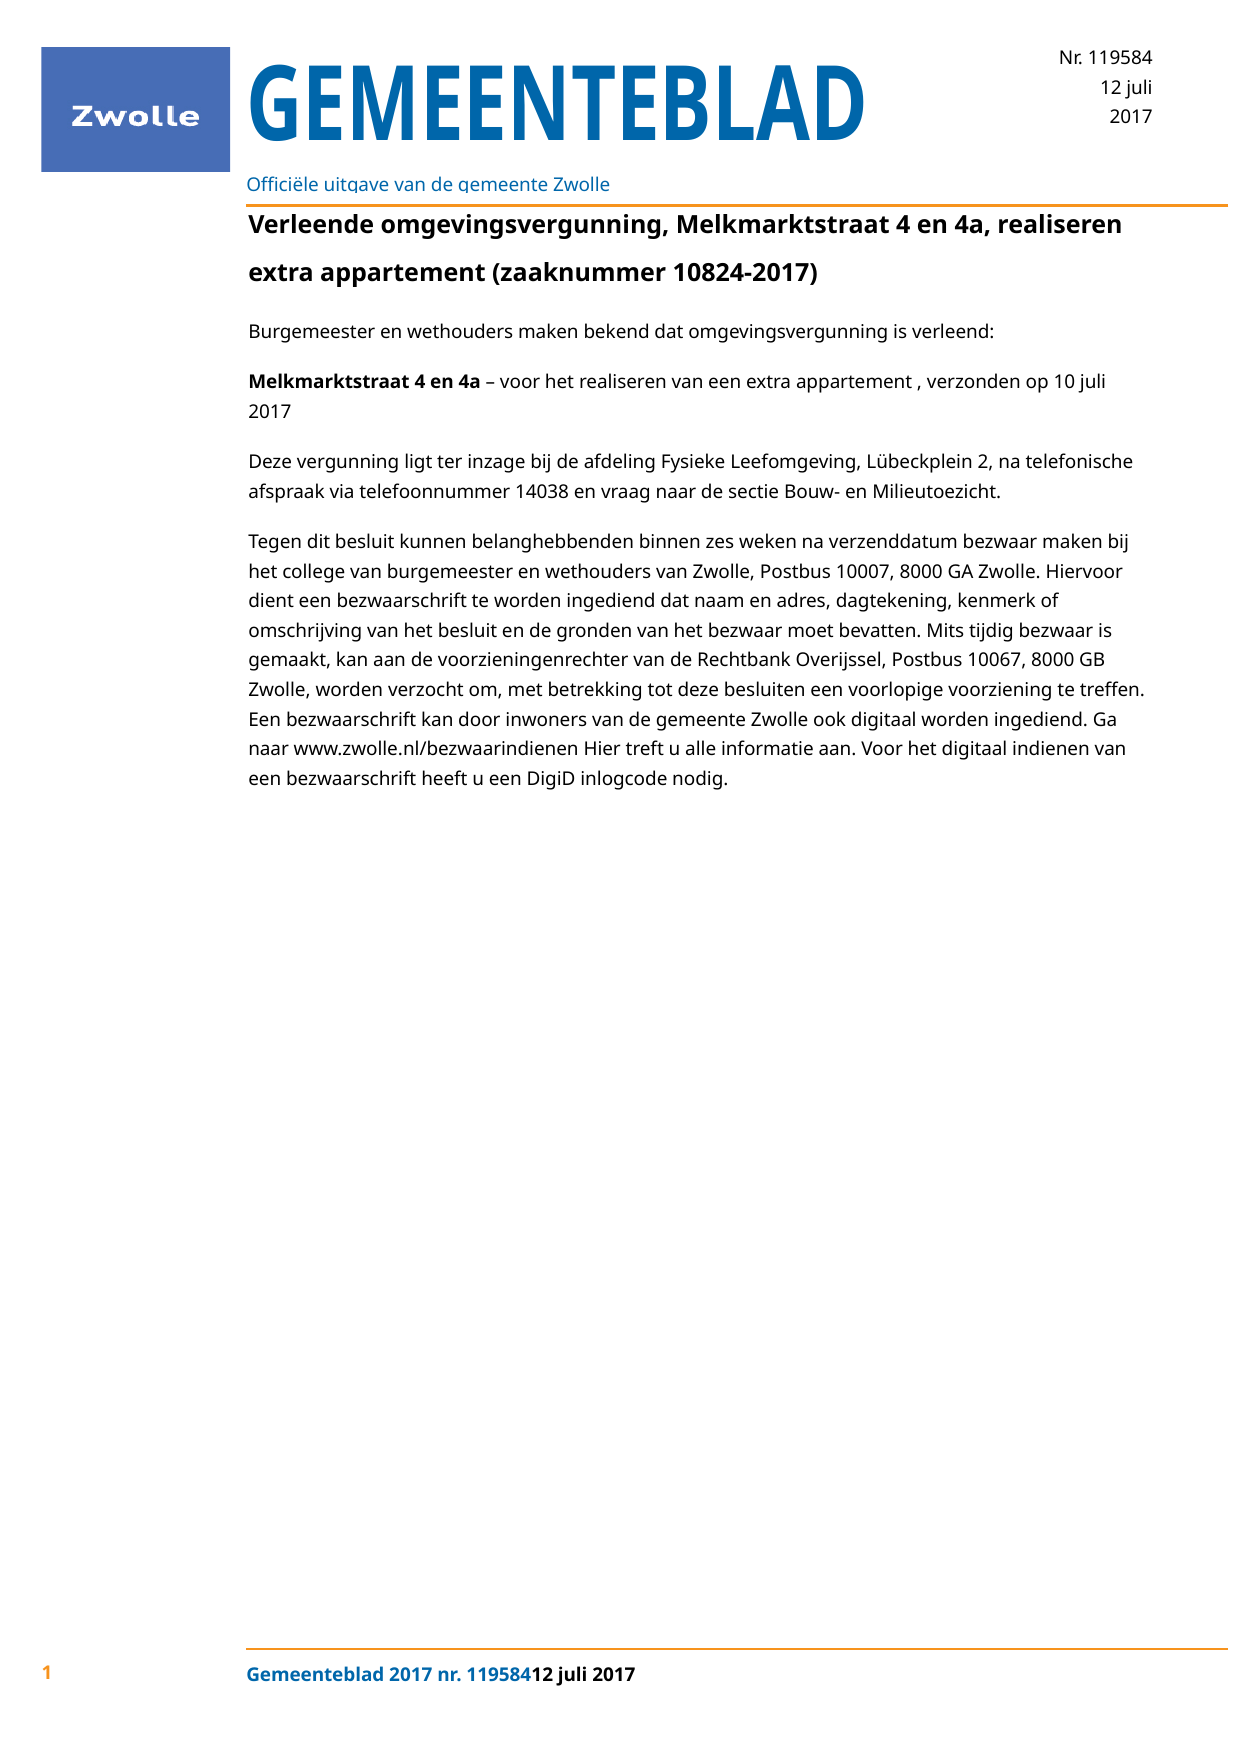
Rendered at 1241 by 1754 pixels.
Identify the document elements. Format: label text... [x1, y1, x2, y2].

text Tegen dit besluit kunnen belanghebbenden binnen zes weken na verzenddatum bezwaar maken bij het college van burgemeester en wethouders van Zwolle, Postbus 10007, 8000 GA Zwolle. Hiervoor dient een bezwaarschrift te worden ingediend dat naam en adres, dagtekening, kenmerk of omschrijving van het besluit en de gronden van het bezwaar moet bevatten. Mits tijdig bezwaar is gemaakt, kan aan de voorzieningenrechter van de Rechtbank Overijssel, Postbus 10067, 8000 GB Zwolle, worden verzocht om, met betrekking tot deze besluiten een voorlopige voorziening te treffen. Een bezwaarschrift kan door inwoners van de gemeente Zwolle ook digitaal worden ingediend. Ga naar www.zwolle.nl/bezwaarindienen Hier treft u alle informatie aan. Voor het digitaal indienen van een bezwaarschrift heeft u een DigiD inlogcode nodig. [248, 528, 1152, 791]
text Melkmarktstraat 4 en 4a – voor het realiseren van een extra appartement , verzonden op 10 juli 2017 [248, 368, 1152, 424]
text Verleende omgevingsvergunning, Melkmarktstraat 4 en 4a, realiseren extra appartement (zaaknummer 10824-2017) [248, 207, 1152, 288]
text Deze vergunning ligt ter inzage bij de afdeling Fysieke Leefomgeving, Lübeckplein 2, na telefonische afspraak via telefoonnummer 14038 en vraag naar de sectie Bouw- en Milieutoezicht. [248, 448, 1152, 504]
picture [41, 47, 231, 172]
text Burgemeester en wethouders maken bekend dat omgevingsvergunning is verleend: [248, 318, 1152, 344]
